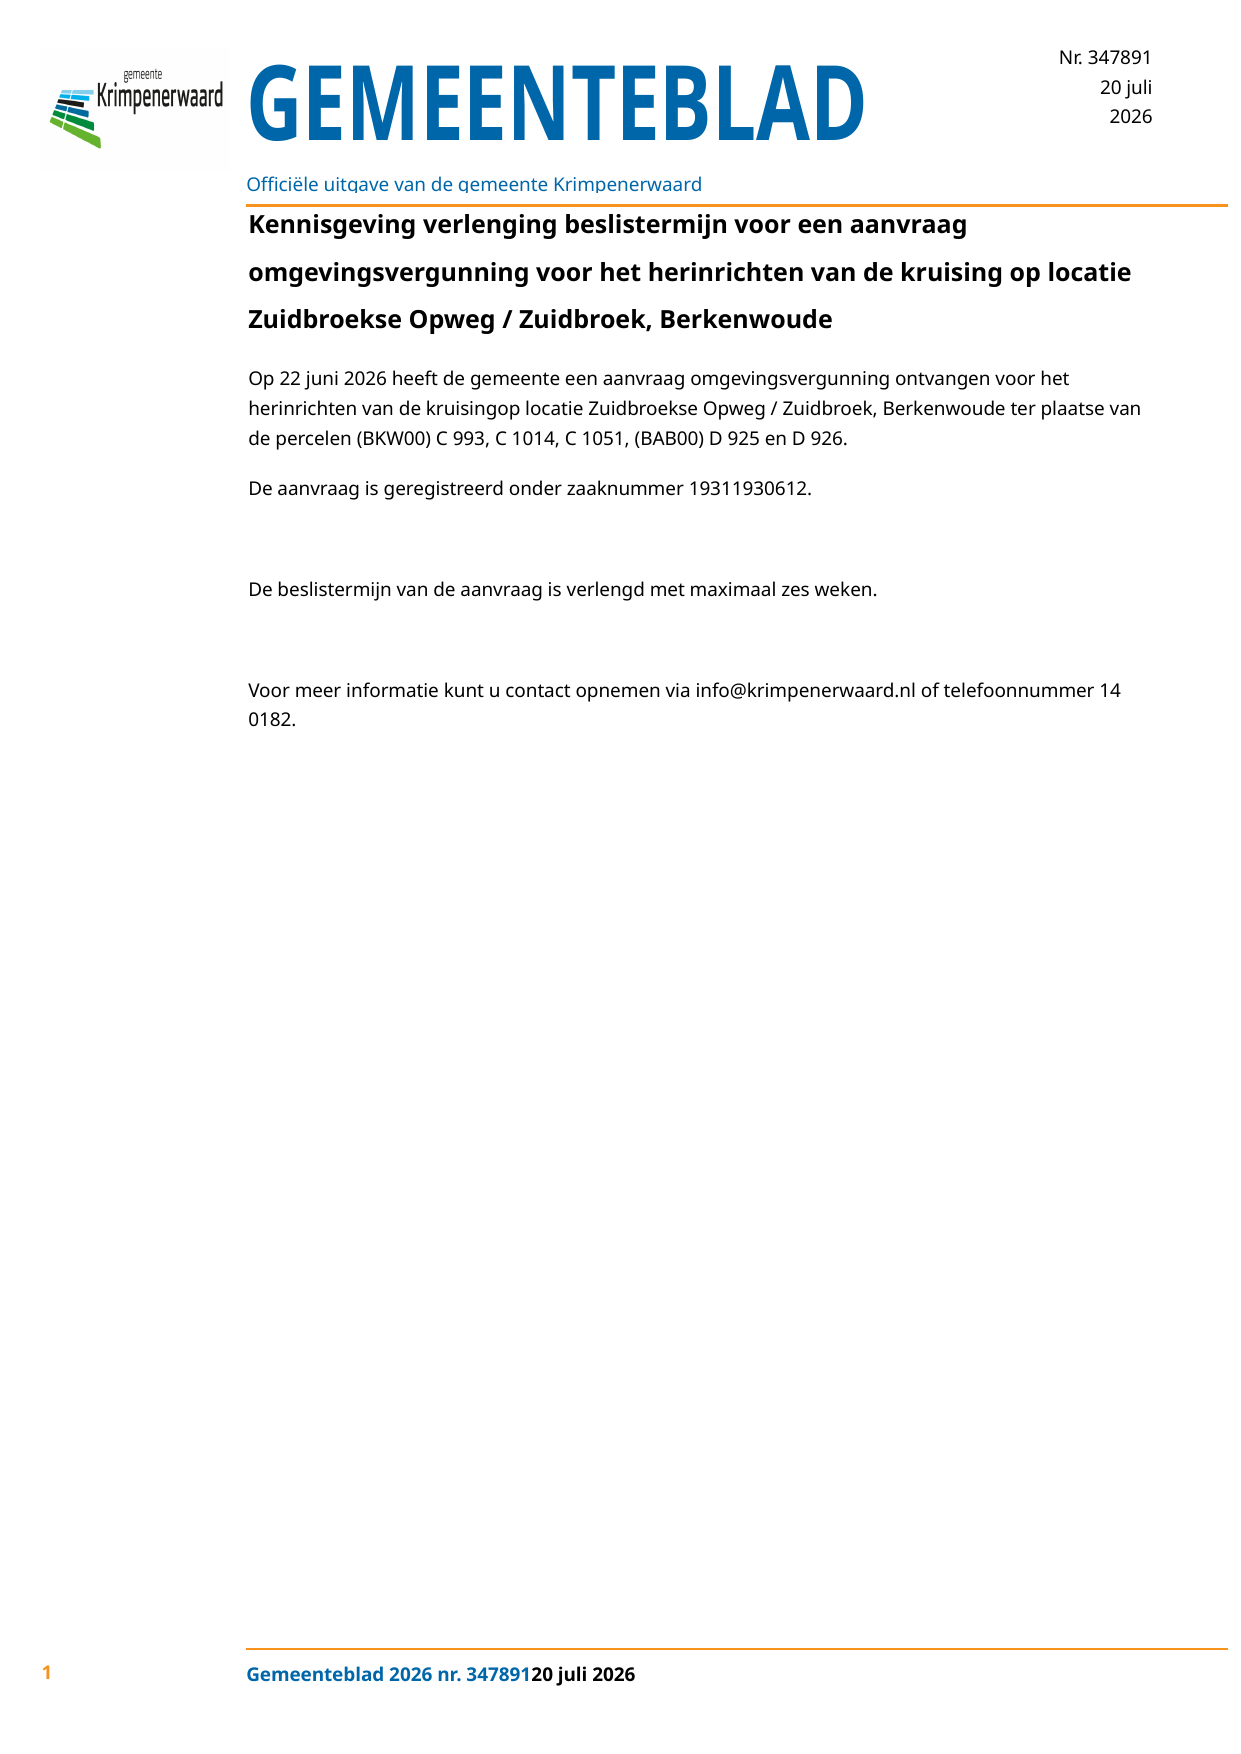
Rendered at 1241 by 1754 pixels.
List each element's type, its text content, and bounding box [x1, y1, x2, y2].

text Op 22 juni 2026 heeft de gemeente een aanvraag omgevingsvergunning ontvangen voor het herinrichten van de kruisingop locatie Zuidbroekse Opweg / Zuidbroek, Berkenwoude ter plaatse van de percelen (BKW00) C 993, C 1014, C 1051, (BAB00) D 925 en D 926. [248, 366, 1152, 450]
picture [41, 47, 231, 172]
text De beslistermijn van de aanvraag is verlengd met maximaal zes weken. [248, 576, 1152, 602]
text Kennisgeving verlenging beslistermijn voor een aanvraag omgevingsvergunning voor het herinrichten van de kruising op locatie Zuidbroekse Opweg / Zuidbroek, Berkenwoude [248, 207, 1152, 336]
text De aanvraag is geregistreerd onder zaaknummer 19311930612. [248, 475, 1152, 501]
text Voor meer informatie kunt u contact opnemen via info@krimpenerwaard.nl of telefoonnummer 14 0182. [248, 677, 1152, 732]
